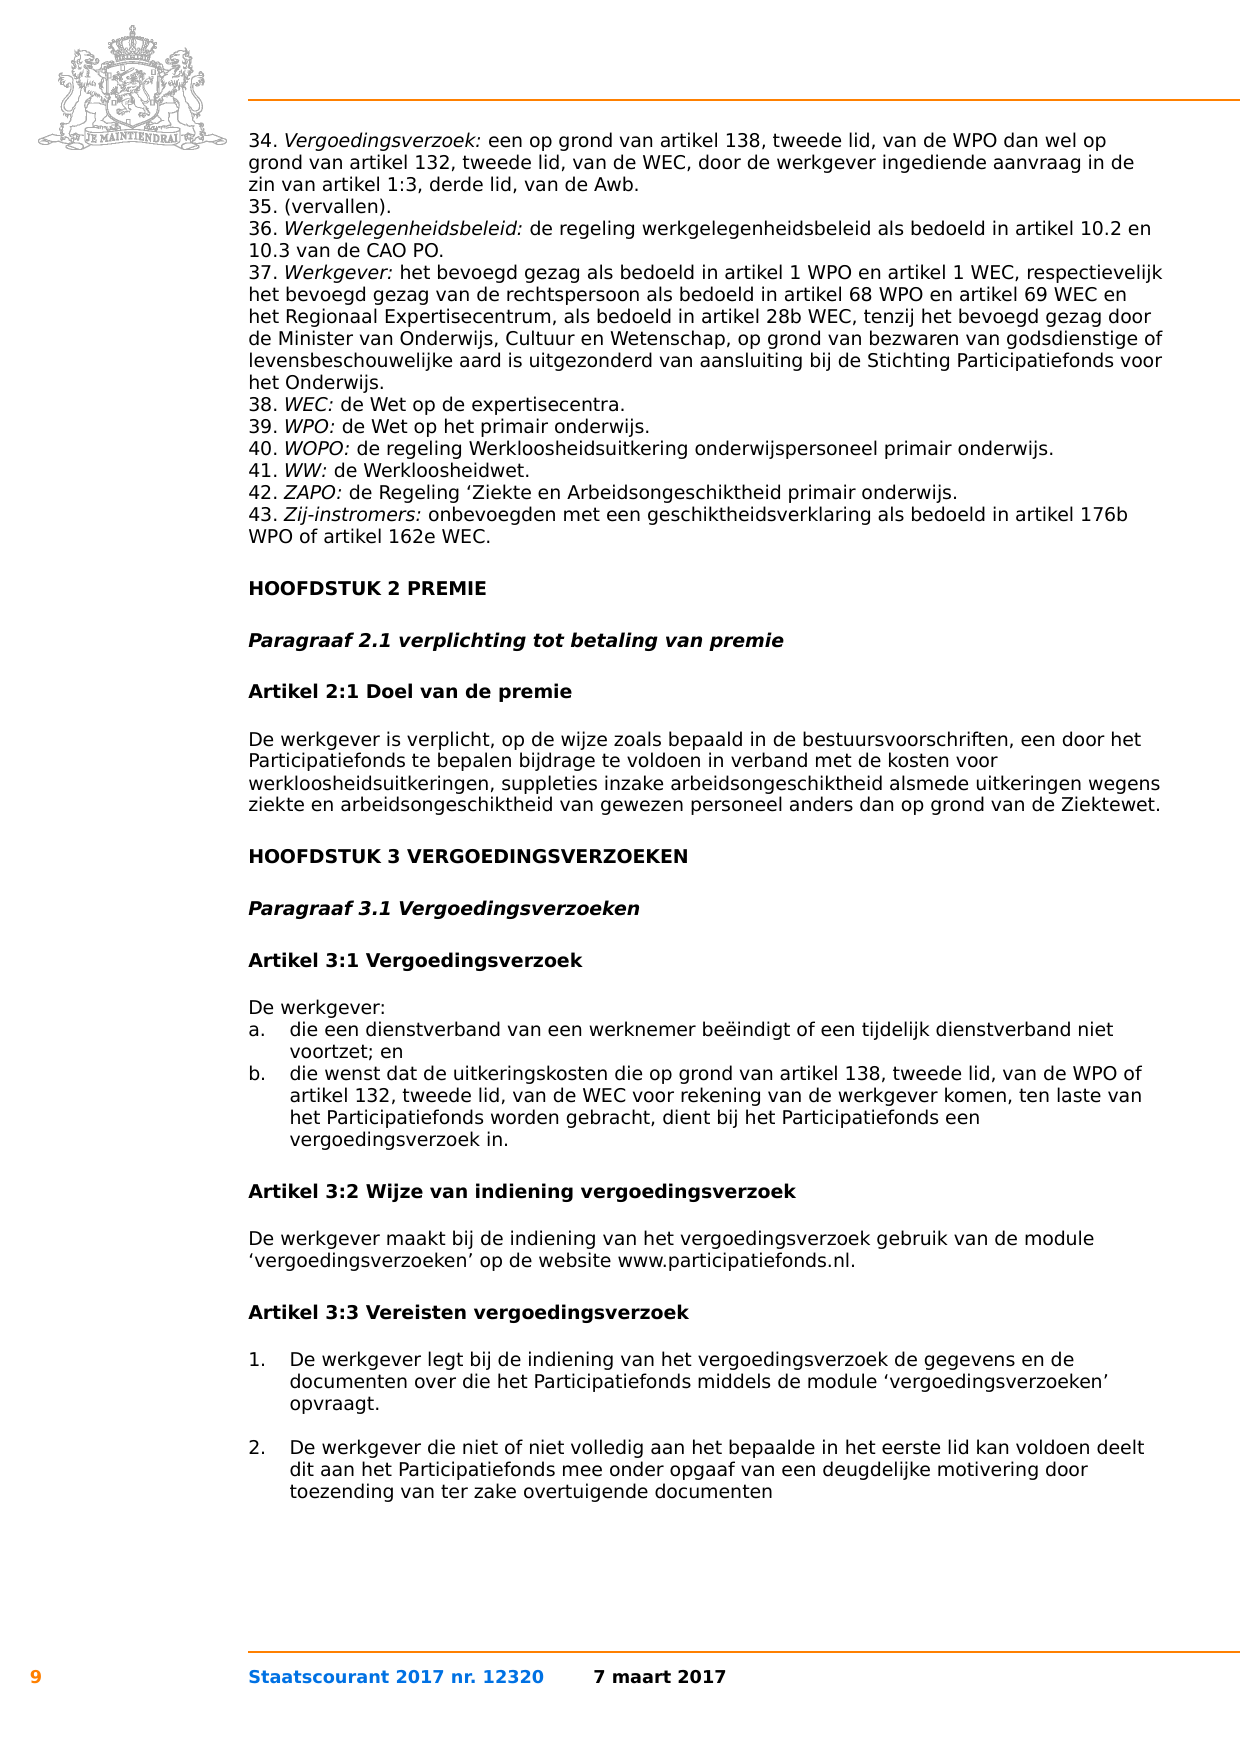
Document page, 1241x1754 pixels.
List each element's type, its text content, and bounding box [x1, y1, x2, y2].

text 41. WW: de Werkloosheidwet. [248, 459, 1163, 482]
text De werkgever maakt bij de indiening van het vergoedingsverzoek gebruik van de module ‘vergoedingsverzoeken’ op de website www.participatiefonds.nl. [248, 1228, 1163, 1272]
text 2. De werkgever die niet of niet volledig aan het bepaalde in het eerste lid kan voldoen deelt dit aan het Participatiefonds mee onder opgaaf van een deugdelijke motivering door toezending van ter zake overtuigende documenten [248, 1437, 1163, 1503]
subtitle Artikel 2:1 Doel van de premie [248, 681, 1163, 703]
text 39. WPO: de Wet op het primair onderwijs. [248, 416, 1163, 438]
subtitle Artikel 3:3 Vereisten vergoedingsverzoek [248, 1302, 1163, 1324]
subtitle Paragraaf 3.1 Vergoedingsverzoeken [248, 898, 1163, 920]
text 42. ZAPO: de Regeling ‘Ziekte en Arbeidsongeschiktheid primair onderwijs. [248, 482, 1163, 503]
subtitle HOOFDSTUK 3 VERGOEDINGSVERZOEKEN [248, 846, 1163, 868]
text 36. Werkgelegenheidsbeleid: de regeling werkgelegenheidsbeleid als bedoeld in artikel 10.2 en 10.3 van de CAO PO. [248, 218, 1163, 262]
text De werkgever: [248, 997, 1163, 1019]
text 43. Zij-instromers: onbevoegden met een geschiktheidsverklaring als bedoeld in artikel 176b WPO of artikel 162e WEC. [248, 503, 1163, 547]
text 37. Werkgever: het bevoegd gezag als bedoeld in artikel 1 WPO en artikel 1 WEC, respectievelijk het bevoegd gezag van de rechtspersoon als bedoeld in artikel 68 WPO en artikel 69 WEC en het Regionaal Expertisecentrum, als bedoeld in artikel 28b WEC, tenzij het bevoegd gezag door de Minister van Onderwijs, Cultuur en Wetenschap, op grond van bezwaren van godsdienstige of levensbeschouwelijke aard is uitgezonderd van aansluiting bij de Stichting Participatiefonds voor het Onderwijs. [248, 262, 1163, 394]
subtitle Paragraaf 2.1 verplichting tot betaling van premie [248, 629, 1163, 651]
subtitle HOOFDSTUK 2 PREMIE [248, 577, 1163, 599]
picture [38, 25, 227, 150]
text 35. (vervallen). [248, 196, 1163, 218]
text b. die wenst dat de uitkeringskosten die op grond van artikel 138, tweede lid, van de WPO of artikel 132, tweede lid, van de WEC voor rekening van de werkgever komen, ten laste van het Participatiefonds worden gebracht, dient bij het Participatiefonds een vergoedingsverzoek in. [248, 1063, 1163, 1151]
text 1. De werkgever legt bij de indiening van het vergoedingsverzoek de gegevens en de documenten over die het Participatiefonds middels de module ‘vergoedingsverzoeken’ opvraagt. [248, 1349, 1163, 1415]
text 40. WOPO: de regeling Werkloosheidsuitkering onderwijspersoneel primair onderwijs. [248, 438, 1163, 459]
text a. die een dienstverband van een werknemer beëindigt of een tijdelijk dienstverband niet voortzet; en [248, 1019, 1163, 1063]
text 38. WEC: de Wet op de expertisecentra. [248, 394, 1163, 416]
subtitle Artikel 3:2 Wijze van indiening vergoedingsverzoek [248, 1181, 1163, 1203]
text De werkgever is verplicht, op de wijze zoals bepaald in de bestuursvoorschriften, een door het Participatiefonds te bepalen bijdrage te voldoen in verband met de kosten voor werkloosheidsuitkeringen, suppleties inzake arbeidsongeschiktheid alsmede uitkeringen wegens ziekte en arbeidsongeschiktheid van gewezen personeel anders dan op grond van de Ziektewet. [248, 728, 1163, 816]
text 34. Vergoedingsverzoek: een op grond van artikel 138, tweede lid, van de WPO dan wel op grond van artikel 132, tweede lid, van de WEC, door de werkgever ingediende aanvraag in de zin van artikel 1:3, derde lid, van de Awb. [248, 130, 1163, 196]
subtitle Artikel 3:1 Vergoedingsverzoek [248, 950, 1163, 972]
